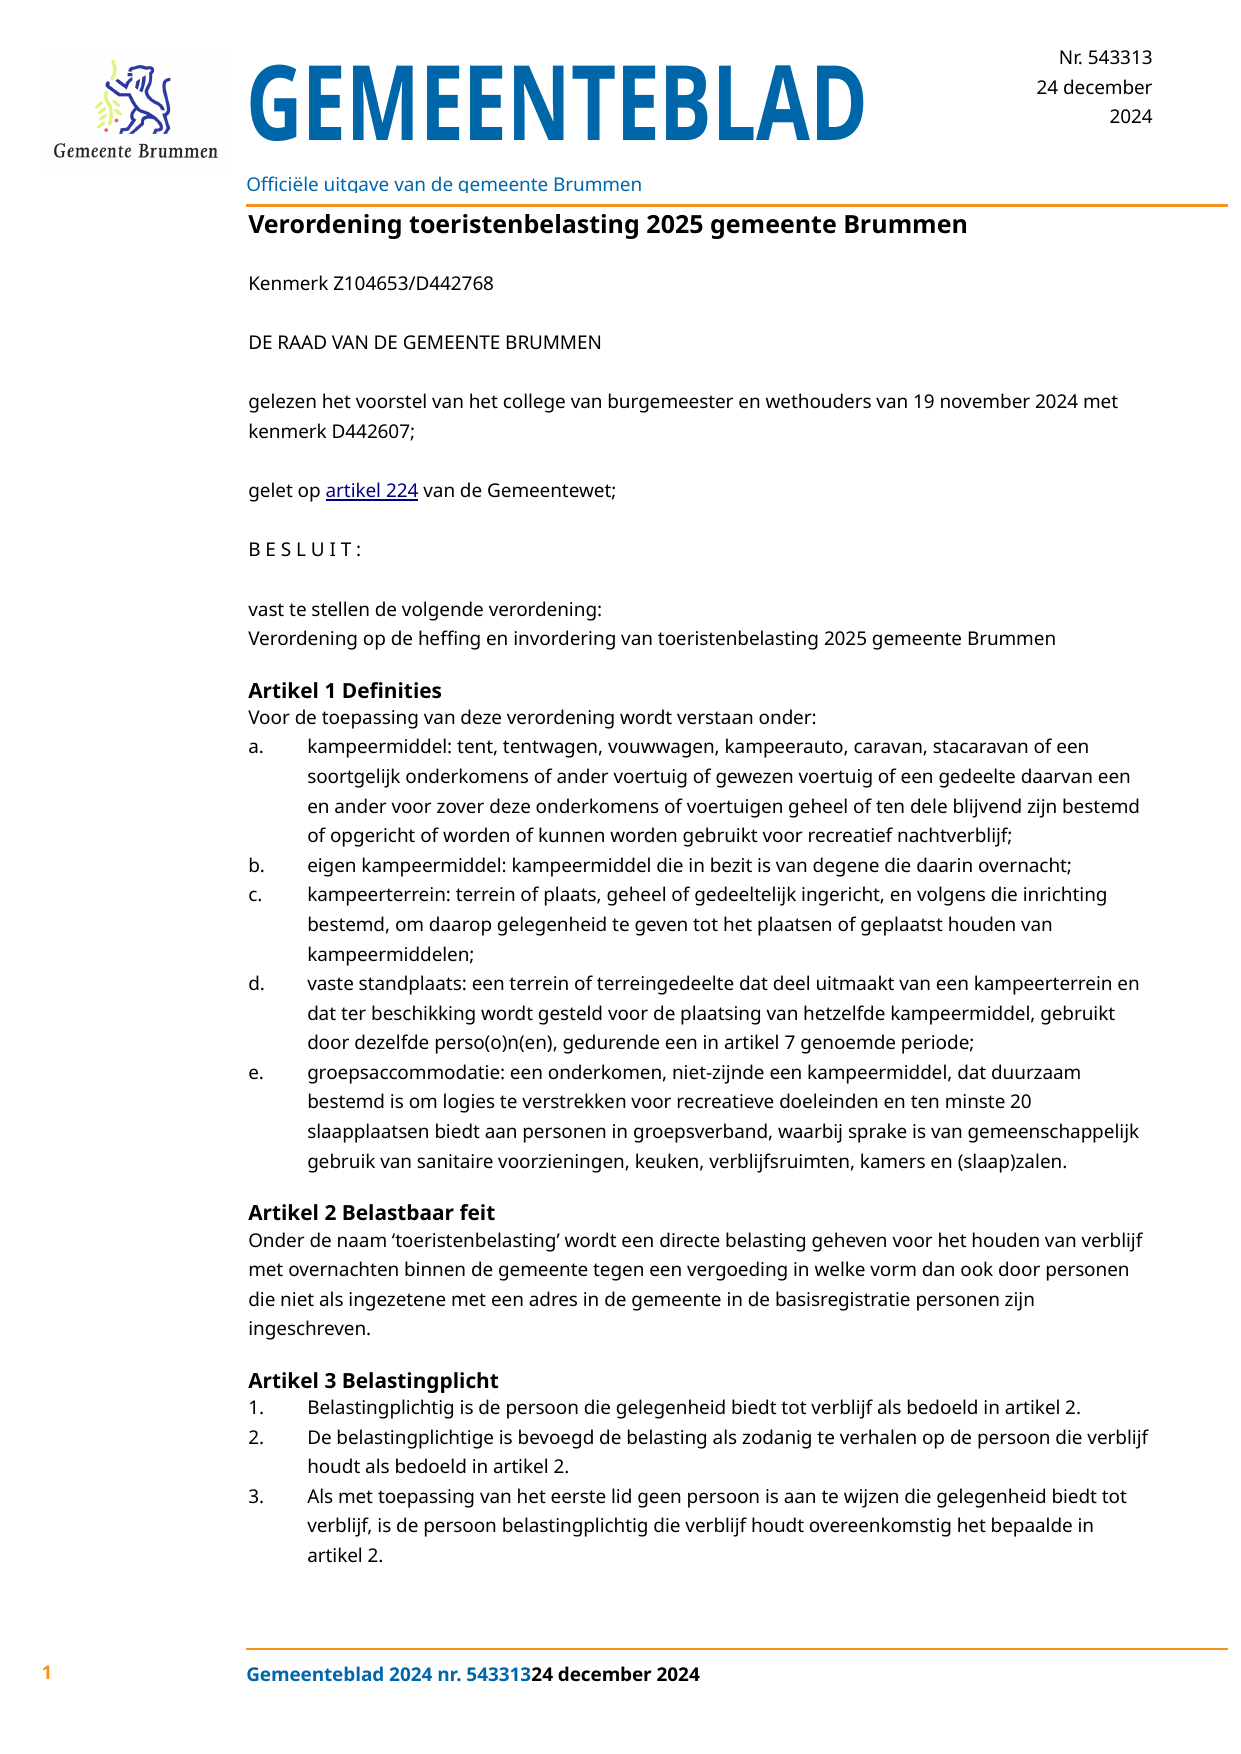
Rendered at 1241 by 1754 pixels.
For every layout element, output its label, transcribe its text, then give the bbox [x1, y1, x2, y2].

text DE RAAD VAN DE GEMEENTE BRUMMEN [248, 329, 1152, 355]
text B E S L U I T : [248, 537, 1152, 562]
text Artikel 3 Belastingplicht [248, 1366, 1152, 1394]
text Verordening op de heffing en invordering van toeristenbelasting 2025 gemeente Brummen [248, 625, 1152, 651]
text Verordening toeristenbelasting 2025 gemeente Brummen [248, 207, 1152, 241]
text gelezen het voorstel van het college van burgemeester en wethouders van 19 november 2024 met kenmerk D442607; [248, 389, 1152, 444]
text gelet op artikel 224 van de Gemeentewet; [248, 477, 1152, 503]
text Onder de naam ‘toeristenbelasting’ wordt een directe belasting geheven voor het houden van verblijf met overnachten binnen de gemeente tegen een vergoeding in welke vorm dan ook door personen die niet als ingezetene met een adres in de gemeente in de basisregistratie personen zijn ingeschreven. [248, 1227, 1152, 1341]
text Kenmerk Z104653/D442768 [248, 270, 1152, 296]
list kampeerterrein: terrein of plaats, geheel of gedeeltelijk ingericht, en volgens die inrichting bestemd, om daarop gelegenheid te geven tot het plaatsen of geplaatst houden van kampeermiddelen; [248, 882, 1152, 967]
picture [41, 47, 231, 172]
text Voor de toepassing van deze verordening wordt verstaan onder: [248, 704, 1152, 730]
list De belastingplichtige is bevoegd de belasting als zodanig te verhalen op de persoon die verblijf houdt als bedoeld in artikel 2. [248, 1424, 1152, 1479]
text vast te stellen de volgende verordening: [248, 596, 1152, 621]
text Artikel 2 Belastbaar feit [248, 1198, 1152, 1227]
list eigen kampeermiddel: kampeermiddel die in bezit is van degene die daarin overnacht; [248, 852, 1152, 878]
list kampeermiddel: tent, tentwagen, vouwwagen, kampeerauto, caravan, stacaravan of een soortgelijk onderkomens of ander voertuig of gewezen voertuig of een gedeelte daarvan een en ander voor zover deze onderkomens of voertuigen geheel of ten dele blijvend zijn bestemd of opgericht of worden of kunnen worden gebruikt voor recreatief nachtverblijf; [248, 734, 1152, 848]
list groepsaccommodatie: een onderkomen, niet-zijnde een kampeermiddel, dat duurzaam bestemd is om logies te verstrekken voor recreatieve doeleinden en ten minste 20 slaapplaatsen biedt aan personen in groepsverband, waarbij sprake is van gemeenschappelijk gebruik van sanitaire voorzieningen, keuken, verblijfsruimten, kamers en (slaap)zalen. [248, 1059, 1152, 1174]
list vaste standplaats: een terrein of terreingedeelte dat deel uitmaakt van een kampeerterrein en dat ter beschikking wordt gesteld voor de plaatsing van hetzelfde kampeermiddel, gebruikt door dezelfde perso(o)n(en), gedurende een in artikel 7 genoemde periode; [248, 970, 1152, 1055]
text Artikel 1 Definities [248, 676, 1152, 704]
list Als met toepassing van het eerste lid geen persoon is aan te wijzen die gelegenheid biedt tot verblijf, is de persoon belastingplichtig die verblijf houdt overeenkomstig het bepaalde in artikel 2. [248, 1483, 1152, 1568]
list Belastingplichtig is de persoon die gelegenheid biedt tot verblijf als bedoeld in artikel 2. [248, 1394, 1152, 1420]
